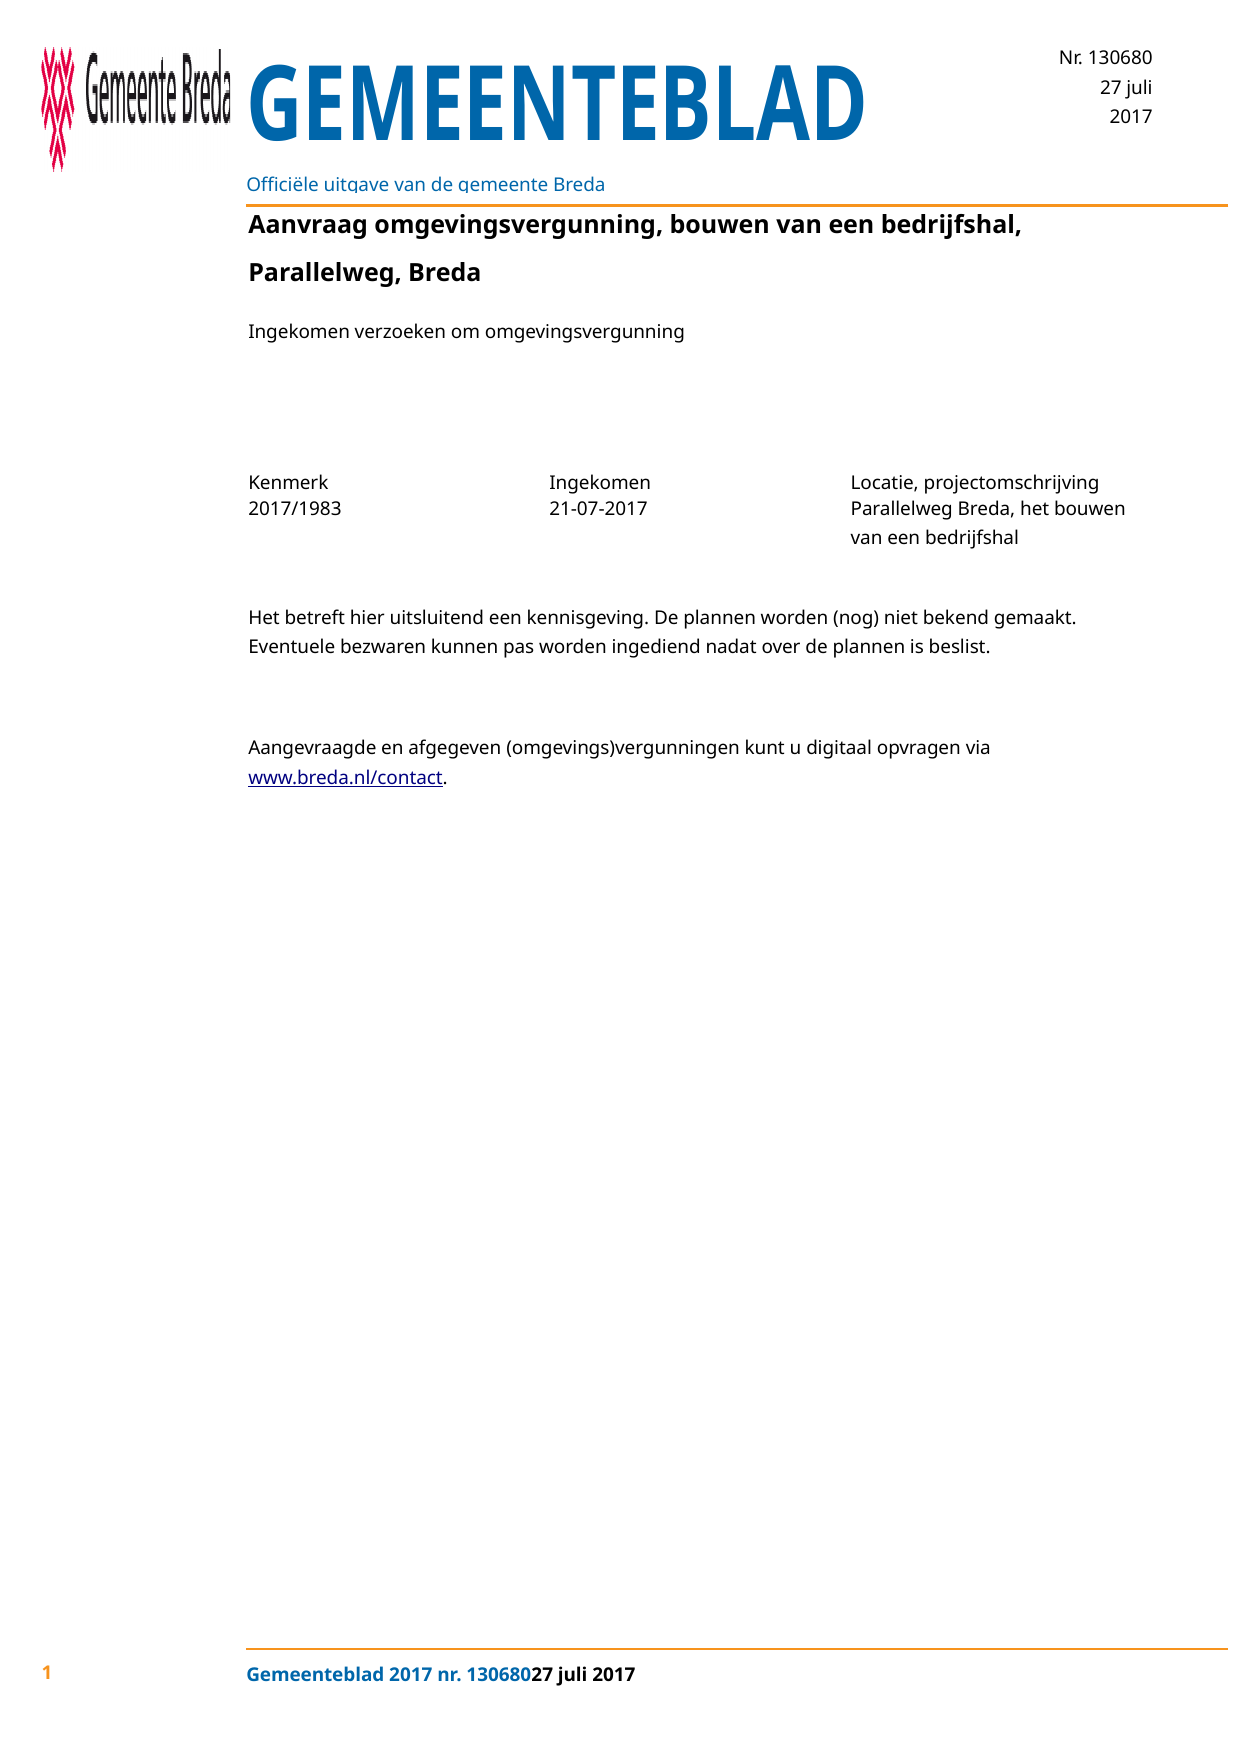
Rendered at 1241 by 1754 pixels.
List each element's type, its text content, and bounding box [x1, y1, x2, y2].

table_header Ingekomen [549, 469, 850, 495]
table_header Kenmerk [248, 469, 549, 495]
table_header Locatie, projectomschrijving [850, 469, 1152, 495]
table_cell 2017/1983 [248, 495, 549, 550]
table_cell 21-07-2017 [549, 495, 850, 550]
text Het betreft hier uitsluitend een kennisgeving. De plannen worden (nog) niet bekend gemaakt. Eventuele bezwaren kunnen pas worden ingediend nadat over de plannen is beslist. [248, 604, 1152, 659]
picture [41, 47, 231, 172]
text Aanvraag omgevingsvergunning, bouwen van een bedrijfshal, Parallelweg, Breda [248, 207, 1152, 288]
text Aangevraagde en afgegeven (omgevings)vergunningen kunt u digitaal opvragen via www.breda.nl/contact. [248, 734, 1152, 790]
text Ingekomen verzoeken om omgevingsvergunning [248, 318, 1152, 344]
table_cell Parallelweg Breda, het bouwen van een bedrijfshal [850, 495, 1152, 550]
